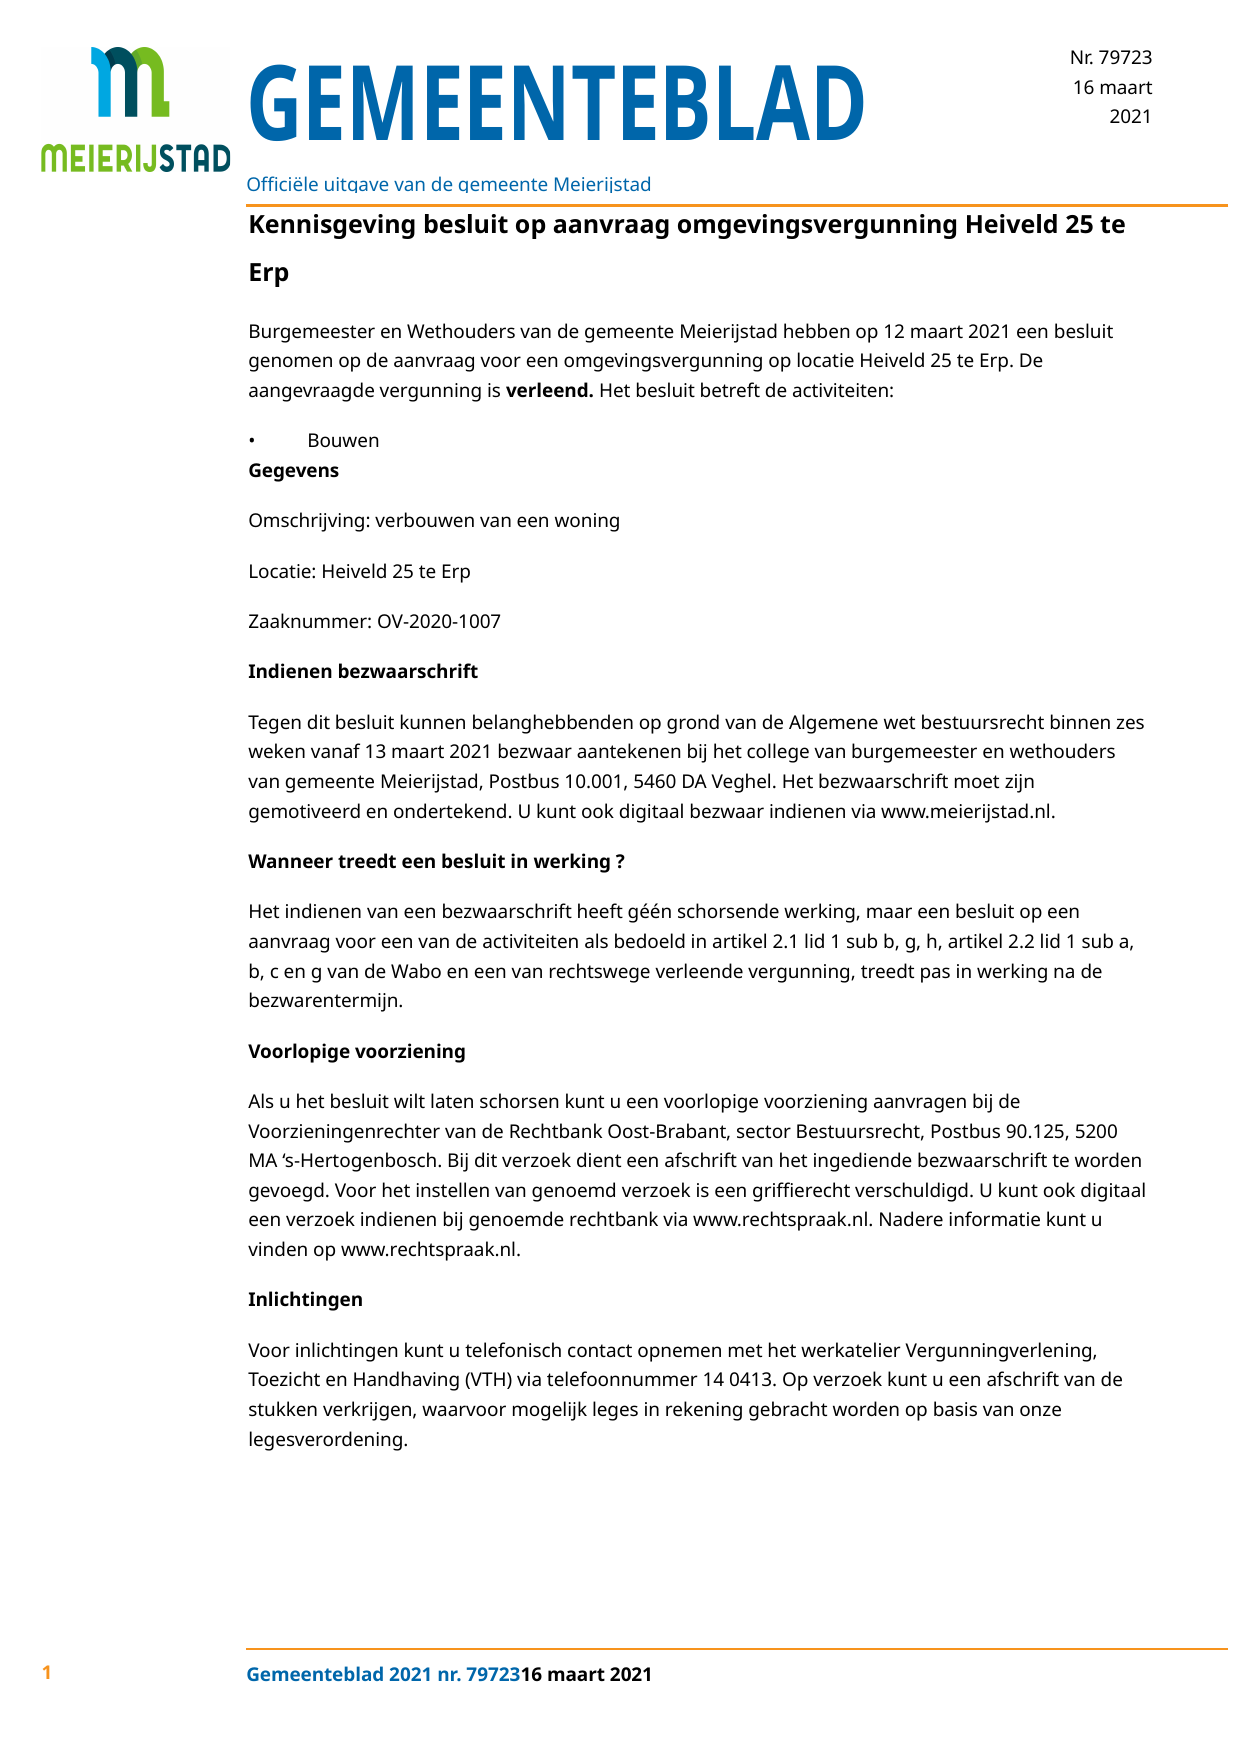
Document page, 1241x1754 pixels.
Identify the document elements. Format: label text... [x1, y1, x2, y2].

text Als u het besluit wilt laten schorsen kunt u een voorlopige voorziening aanvragen bij de Voorzieningenrechter van de Rechtbank Oost-Brabant, sector Bestuursrecht, Postbus 90.125, 5200 MA ‘s-Hertogenbosch. Bij dit verzoek dient een afschrift van het ingediende bezwaarschrift te worden gevoegd. Voor het instellen van genoemd verzoek is een griffierecht verschuldigd. U kunt ook digitaal een verzoek indienen bij genoemde rechtbank via www.rechtspraak.nl. Nadere informatie kunt u vinden op www.rechtspraak.nl. [248, 1088, 1152, 1262]
text Locatie: Heiveld 25 te Erp [248, 558, 1152, 584]
text Gegevens [248, 457, 1152, 483]
picture [41, 47, 231, 172]
list Bouwen [248, 427, 1152, 453]
text Wanneer treedt een besluit in werking ? [248, 848, 1152, 874]
text Indienen bezwaarschrift [248, 659, 1152, 684]
text Het indienen van een bezwaarschrift heeft géén schorsende werking, maar een besluit op een aanvraag voor een van de activiteiten als bedoeld in artikel 2.1 lid 1 sub b, g, h, artikel 2.2 lid 1 sub a, b, c en g van de Wabo en een van rechtswege verleende vergunning, treedt pas in werking na de bezwarentermijn. [248, 899, 1152, 1013]
text Omschrijving: verbouwen van een woning [248, 507, 1152, 533]
text Kennisgeving besluit op aanvraag omgevingsvergunning Heiveld 25 te Erp [248, 207, 1152, 288]
text Voor inlichtingen kunt u telefonisch contact opnemen met het werkatelier Vergunningverlening, Toezicht en Handhaving (VTH) via telefoonnummer 14 0413. Op verzoek kunt u een afschrift van de stukken verkrijgen, waarvoor mogelijk leges in rekening gebracht worden op basis van onze legesverordening. [248, 1337, 1152, 1452]
text Burgemeester en Wethouders van de gemeente Meierijstad hebben op 12 maart 2021 een besluit genomen op de aanvraag voor een omgevingsvergunning op locatie Heiveld 25 te Erp. De aangevraagde vergunning is verleend. Het besluit betreft de activiteiten: [248, 318, 1152, 403]
text Zaaknummer: OV-2020-1007 [248, 608, 1152, 634]
text Inlichtingen [248, 1287, 1152, 1312]
text Tegen dit besluit kunnen belanghebbenden op grond van de Algemene wet bestuursrecht binnen zes weken vanaf 13 maart 2021 bezwaar aantekenen bij het college van burgemeester en wethouders van gemeente Meierijstad, Postbus 10.001, 5460 DA Veghel. Het bezwaarschrift moet zijn gemotiveerd en ondertekend. U kunt ook digitaal bezwaar indienen via www.meierijstad.nl. [248, 709, 1152, 824]
text Voorlopige voorziening [248, 1038, 1152, 1064]
